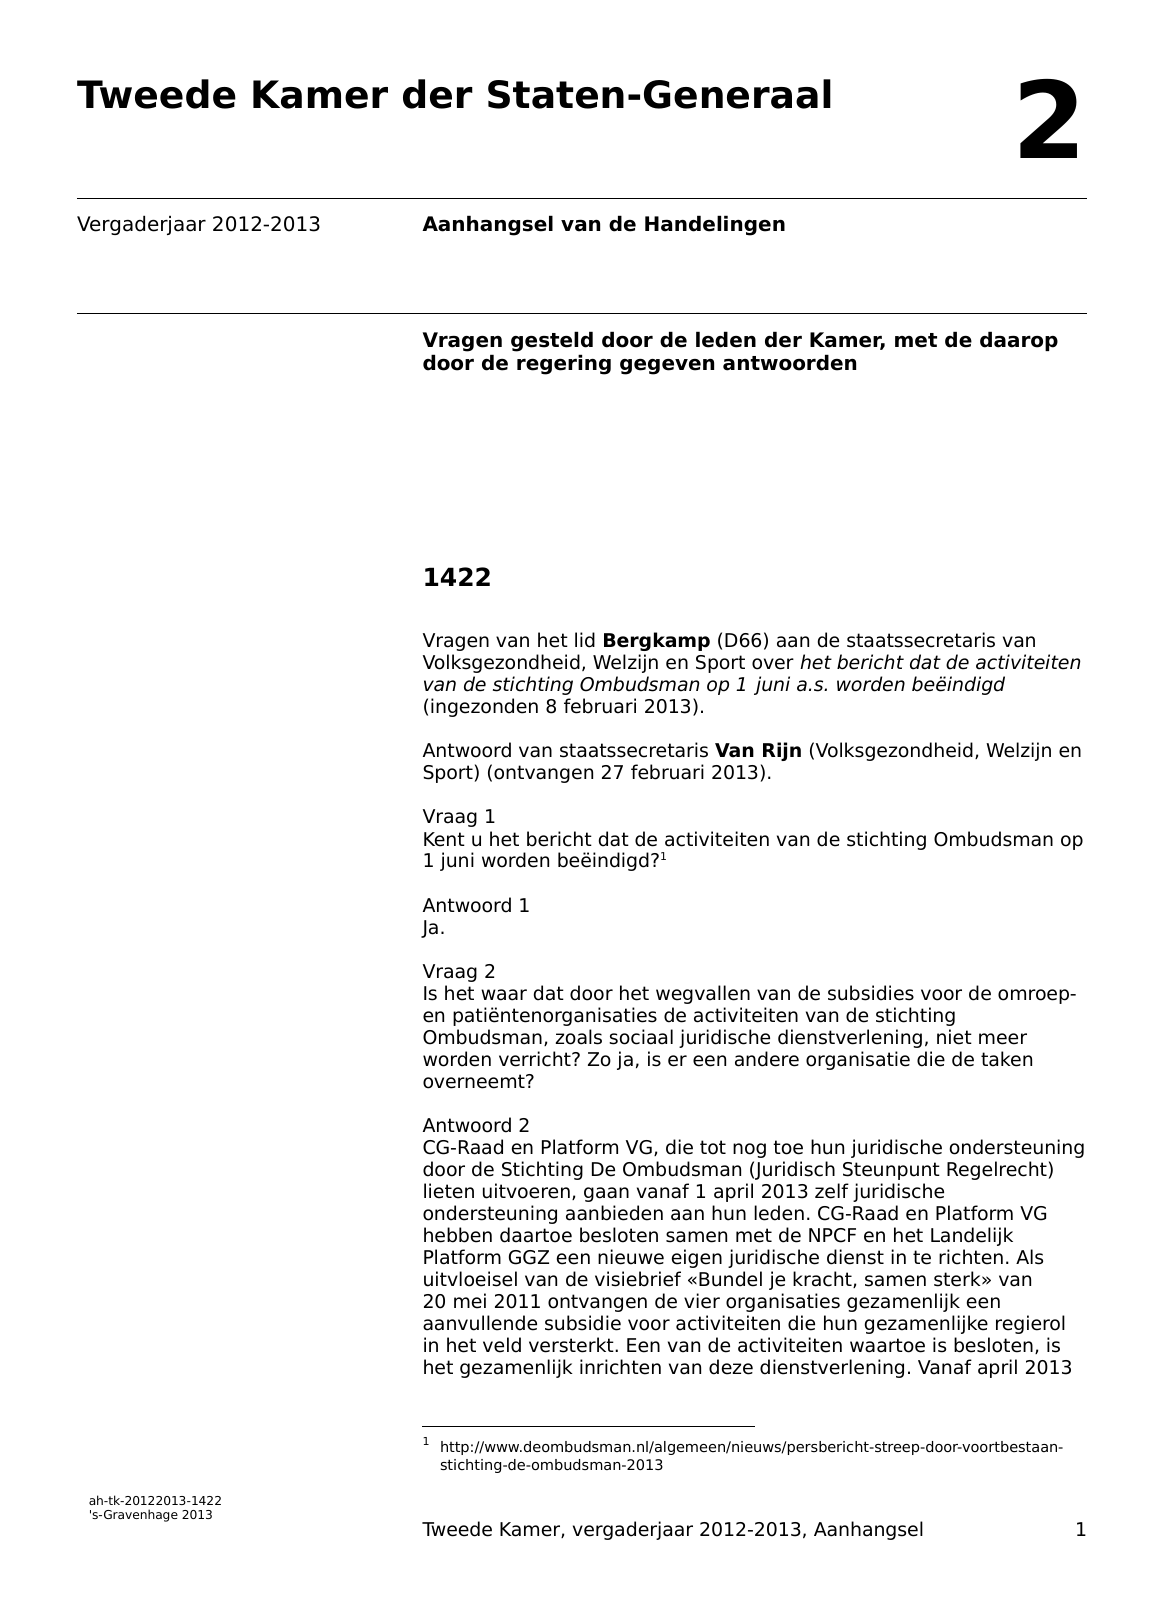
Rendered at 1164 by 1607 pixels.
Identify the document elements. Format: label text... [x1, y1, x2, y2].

text Vraag 1 [422, 806, 1087, 828]
text http://www.deombudsman.nl/algemeen/nieuws/persbericht-streep-door-voortbestaan-stichting-de-ombudsman-2013 [422, 1435, 1087, 1474]
table_header 2 [886, 59, 1087, 198]
text Kent u het bericht dat de activiteiten van de stichting Ombudsman op 1 juni worden beëindigd? [422, 828, 1087, 872]
table_cell [77, 314, 422, 375]
text Is het waar dat door het wegvallen van de subsidies voor de omroep- en patiëntenorganisaties de activiteiten van de stichting Ombudsman, zoals sociaal juridische dienstverlening, niet meer worden verricht? Zo ja, is er een andere organisatie die de taken overneemt? [422, 983, 1087, 1093]
table_cell Vragen gesteld door de leden der Kamer, met de daarop door de regering gegeven antwoorden [422, 314, 1087, 375]
text Ja. [422, 917, 1087, 938]
text Antwoord 2 [422, 1115, 1087, 1137]
table_header Tweede Kamer der Staten-Generaal [77, 59, 886, 198]
table_cell Aanhangsel van de Handelingen [422, 199, 1087, 313]
text Vragen van het lid Bergkamp (D66) aan de staatssecretaris van Volksgezondheid, Welzijn en Sport over het bericht dat de activiteiten van de stichting Ombudsman op 1 juni a.s. worden beëindigd (ingezonden 8 februari 2013). [422, 630, 1087, 718]
text ah-tk-20122013-1422 [88, 1494, 323, 1508]
text Antwoord van staatssecretaris Van Rijn (Volksgezondheid, Welzijn en Sport) (ontvangen 27 februari 2013). [422, 740, 1087, 784]
table_cell Vergaderjaar 2012-2013 [77, 199, 422, 313]
text CG-Raad en Platform VG, die tot nog toe hun juridische ondersteuning door de Stichting De Ombudsman (Juridisch Steunpunt Regelrecht) lieten uitvoeren, gaan vanaf 1 april 2013 zelf juridische ondersteuning aanbieden aan hun leden. CG-Raad en Platform VG hebben daartoe besloten samen met de NPCF en het Landelijk Platform GGZ een nieuwe eigen juridische dienst in te richten. Als uitvloeisel van de visiebrief «Bundel je kracht, samen sterk» van 20 mei 2011 ontvangen de vier organisaties gezamenlijk een aanvullende subsidie voor activiteiten die hun gezamenlijke regierol in het veld versterkt. Een van de activiteiten waartoe is besloten, is het gezamenlijk inrichten van deze dienstverlening. Vanaf april 2013 [422, 1137, 1087, 1378]
text 's-Gravenhage 2013 [88, 1508, 323, 1522]
text Antwoord 1 [422, 894, 1087, 917]
text 1422 [422, 563, 1087, 592]
text Vraag 2 [422, 961, 1087, 983]
